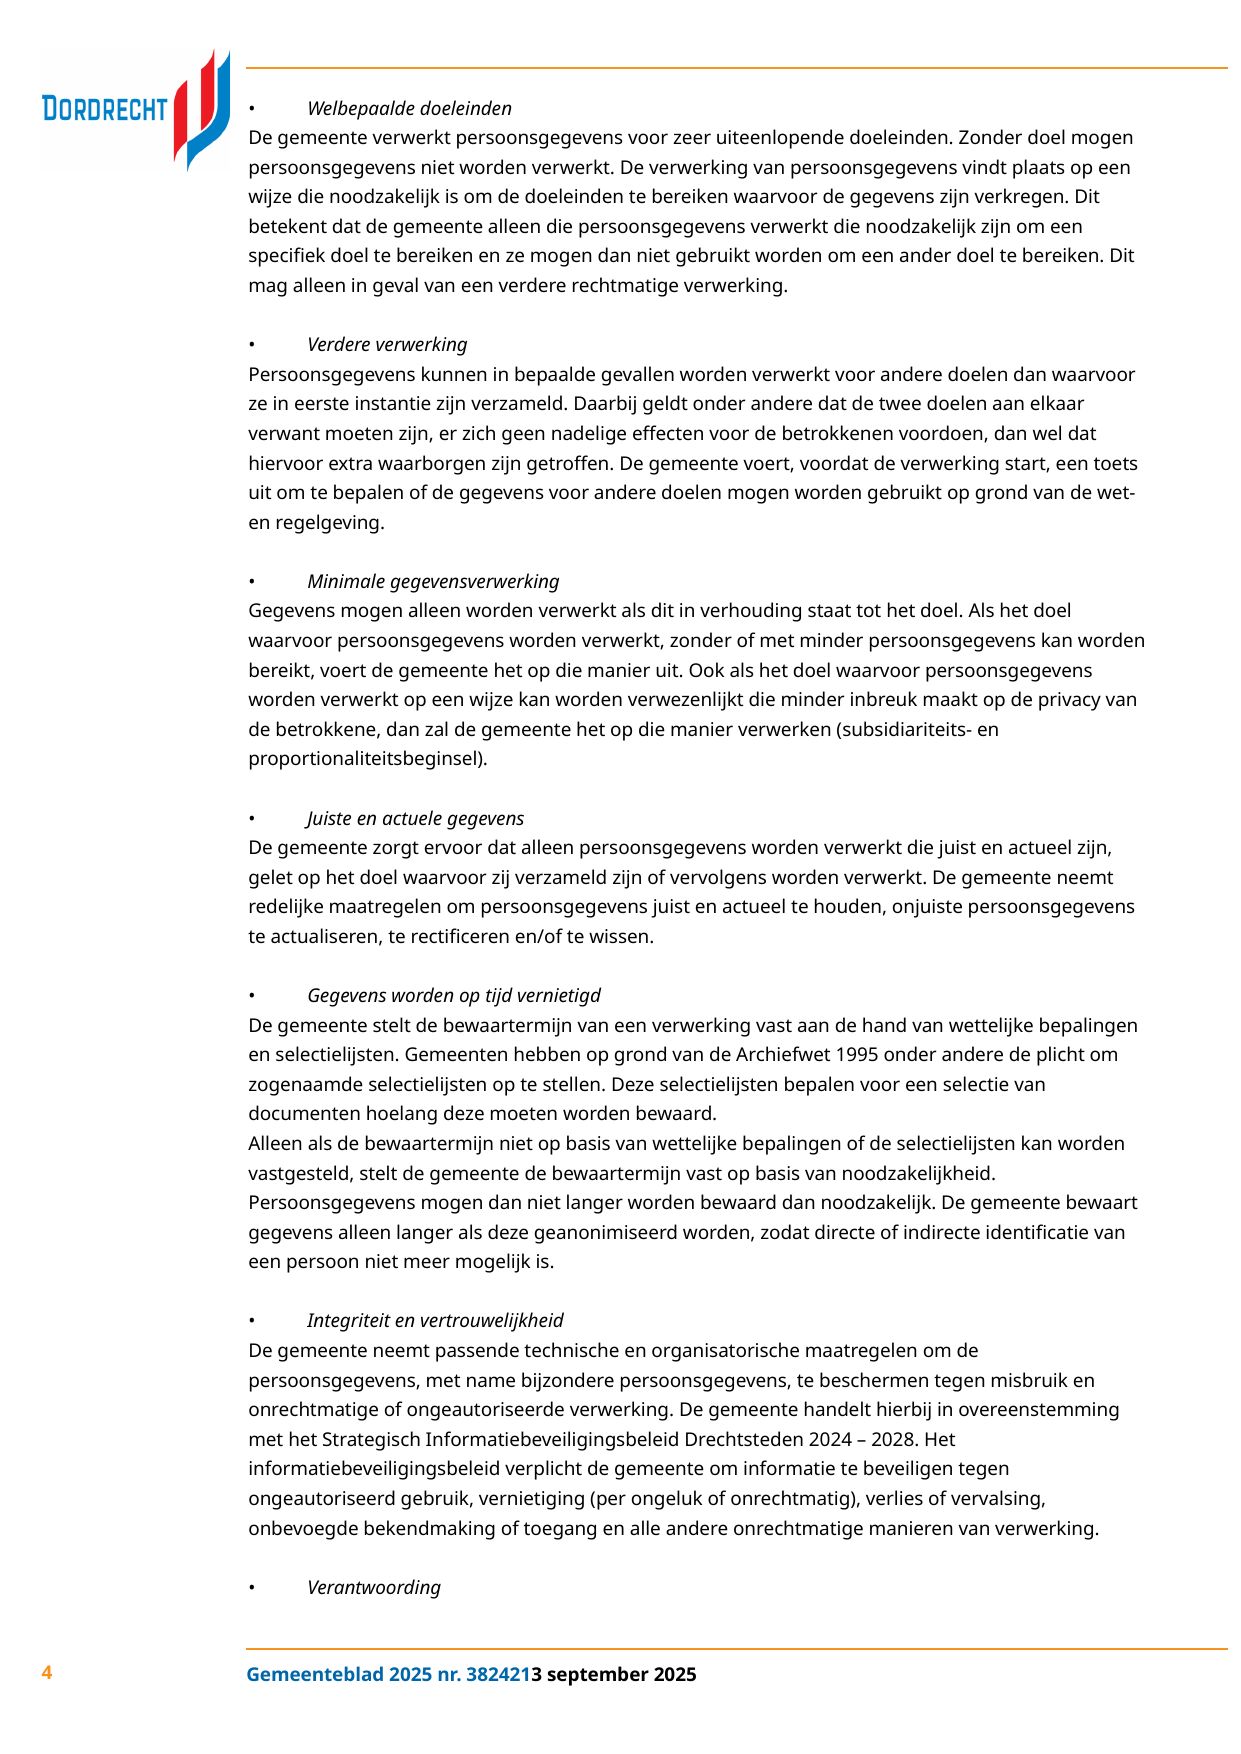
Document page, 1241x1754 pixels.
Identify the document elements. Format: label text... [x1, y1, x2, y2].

text Gegevens mogen alleen worden verwerkt als dit in verhouding staat tot het doel. Als het doel waarvoor persoonsgegevens worden verwerkt, zonder of met minder persoonsgegevens kan worden bereikt, voert de gemeente het op die manier uit. Ook als het doel waarvoor persoonsgegevens worden verwerkt op een wijze kan worden verwezenlijkt die minder inbreuk maakt op de privacy van de betrokkene, dan zal de gemeente het op die manier verwerken (subsidiariteits- en proportionaliteitsbeginsel). [248, 598, 1152, 771]
text Alleen als de bewaartermijn niet op basis van wettelijke bepalingen of de selectielijsten kan worden vastgesteld, stelt de gemeente de bewaartermijn vast op basis van noodzakelijkheid. Persoonsgegevens mogen dan niet langer worden bewaard dan noodzakelijk. De gemeente bewaart gegevens alleen langer als deze geanonimiseerd worden, zodat directe of indirecte identificatie van een persoon niet meer mogelijk is. [248, 1130, 1152, 1274]
list Verantwoording [248, 1574, 1152, 1600]
text De gemeente stelt de bewaartermijn van een verwerking vast aan de hand van wettelijke bepalingen en selectielijsten. Gemeenten hebben op grond van de Archiefwet 1995 onder andere de plicht om zogenaamde selectielijsten op te stellen. Deze selectielijsten bepalen voor een selectie van documenten hoelang deze moeten worden bewaard. [248, 1012, 1152, 1126]
picture [41, 47, 231, 172]
text De gemeente zorgt ervoor dat alleen persoonsgegevens worden verwerkt die juist en actueel zijn, gelet op het doel waarvoor zij verzameld zijn of vervolgens worden verwerkt. De gemeente neemt redelijke maatregelen om persoonsgegevens juist en actueel te houden, onjuiste persoonsgegevens te actualiseren, te rectificeren en/of te wissen. [248, 834, 1152, 949]
list Minimale gegevensverwerking [248, 568, 1152, 594]
text Persoonsgegevens kunnen in bepaalde gevallen worden verwerkt voor andere doelen dan waarvoor ze in eerste instantie zijn verzameld. Daarbij geldt onder andere dat de twee doelen aan elkaar verwant moeten zijn, er zich geen nadelige effecten voor de betrokkenen voordoen, dan wel dat hiervoor extra waarborgen zijn getroffen. De gemeente voert, voordat de verwerking start, een toets uit om te bepalen of de gegevens voor andere doelen mogen worden gebruikt op grond van de wet- en regelgeving. [248, 361, 1152, 535]
list Welbepaalde doeleinden [248, 95, 1152, 121]
text De gemeente verwerkt persoonsgegevens voor zeer uiteenlopende doeleinden. Zonder doel mogen persoonsgegevens niet worden verwerkt. De verwerking van persoonsgegevens vindt plaats op een wijze die noodzakelijk is om de doeleinden te bereiken waarvoor de gegevens zijn verkregen. Dit betekent dat de gemeente alleen die persoonsgegevens verwerkt die noodzakelijk zijn om een specifiek doel te bereiken en ze mogen dan niet gebruikt worden om een ander doel te bereiken. Dit mag alleen in geval van een verdere rechtmatige verwerking. [248, 124, 1152, 298]
list Gegevens worden op tijd vernietigd [248, 982, 1152, 1008]
text De gemeente neemt passende technische en organisatorische maatregelen om de persoonsgegevens, met name bijzondere persoonsgegevens, te beschermen tegen misbruik en onrechtmatige of ongeautoriseerde verwerking. De gemeente handelt hierbij in overeenstemming met het Strategisch Informatiebeveiligingsbeleid Drechtsteden 2024 – 2028. Het informatiebeveiligingsbeleid verplicht de gemeente om informatie te beveiligen tegen ongeautoriseerd gebruik, vernietiging (per ongeluk of onrechtmatig), verlies of vervalsing, onbevoegde bekendmaking of toegang en alle andere onrechtmatige manieren van verwerking. [248, 1337, 1152, 1541]
list Verdere verwerking [248, 331, 1152, 357]
list Integriteit en vertrouwelijkheid [248, 1308, 1152, 1333]
list Juiste en actuele gegevens [248, 805, 1152, 831]
